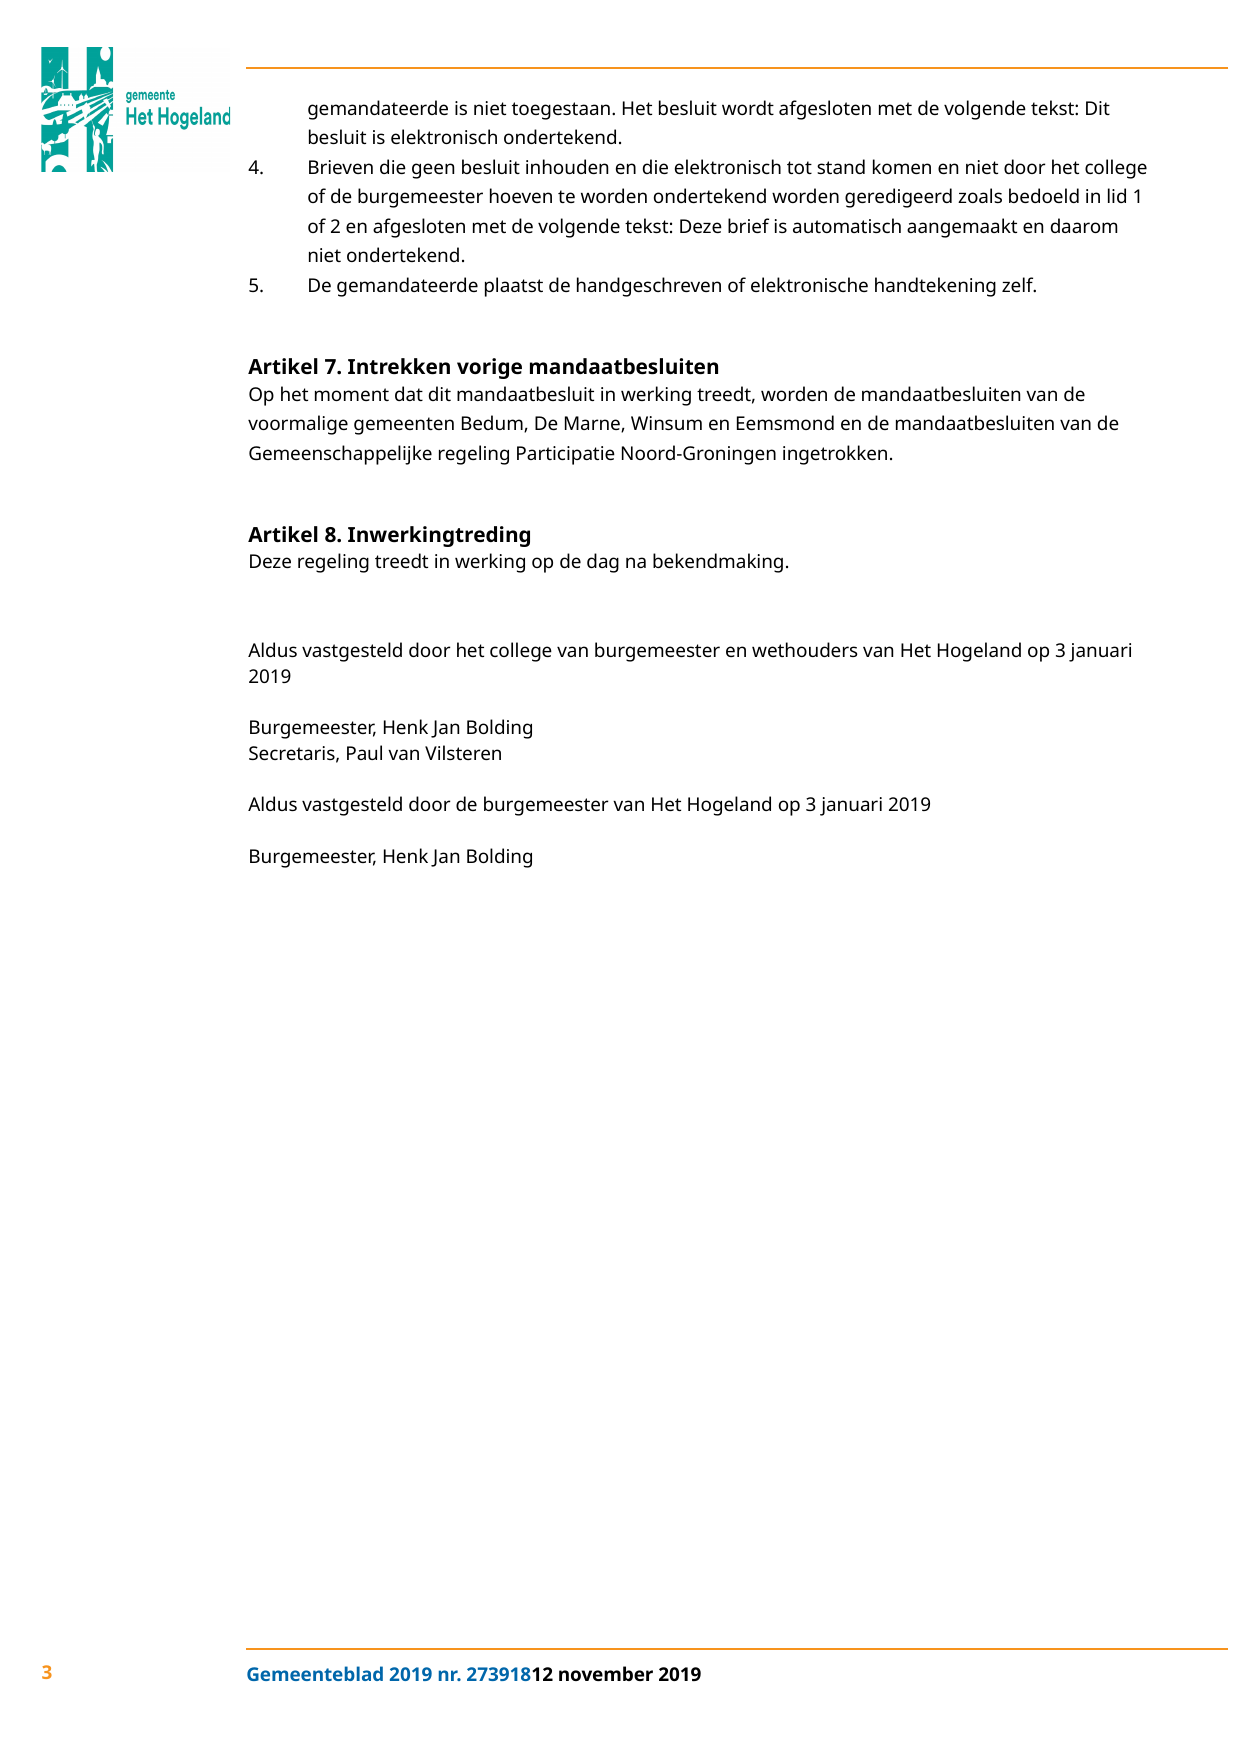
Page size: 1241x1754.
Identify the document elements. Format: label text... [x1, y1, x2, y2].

list Brieven die geen besluit inhouden en die elektronisch tot stand komen en niet door het college of de burgemeester hoeven te worden ondertekend worden geredigeerd zoals bedoeld in lid 1 of 2 en afgesloten met de volgende tekst: Deze brief is automatisch aangemaakt en daarom niet ondertekend. [248, 154, 1152, 268]
text Burgemeester, Henk Jan Bolding [248, 714, 1152, 740]
text Artikel 8. Inwerkingtreding [248, 520, 1152, 548]
list De gemandateerde plaatst de handgeschreven of elektronische handtekening zelf. [248, 272, 1152, 298]
picture [41, 47, 231, 172]
text Aldus vastgesteld door het college van burgemeester en wethouders van Het Hogeland op 3 januari 2019 [248, 637, 1152, 688]
list gemandateerde is niet toegestaan. Het besluit wordt afgesloten met de volgende tekst: Dit besluit is elektronisch ondertekend. [248, 95, 1152, 150]
text Burgemeester, Henk Jan Bolding [248, 843, 1152, 869]
text Secretaris, Paul van Vilsteren [248, 740, 1152, 766]
text Op het moment dat dit mandaatbesluit in werking treedt, worden de mandaatbesluiten van de voormalige gemeenten Bedum, De Marne, Winsum en Eemsmond en de mandaatbesluiten van de Gemeenschappelijke regeling Participatie Noord-Groningen ingetrokken. [248, 381, 1152, 466]
text Aldus vastgesteld door de burgemeester van Het Hogeland op 3 januari 2019 [248, 791, 1152, 817]
text Deze regeling treedt in werking op de dag na bekendmaking. [248, 548, 1152, 574]
text Artikel 7. Intrekken vorige mandaatbesluiten [248, 352, 1152, 381]
